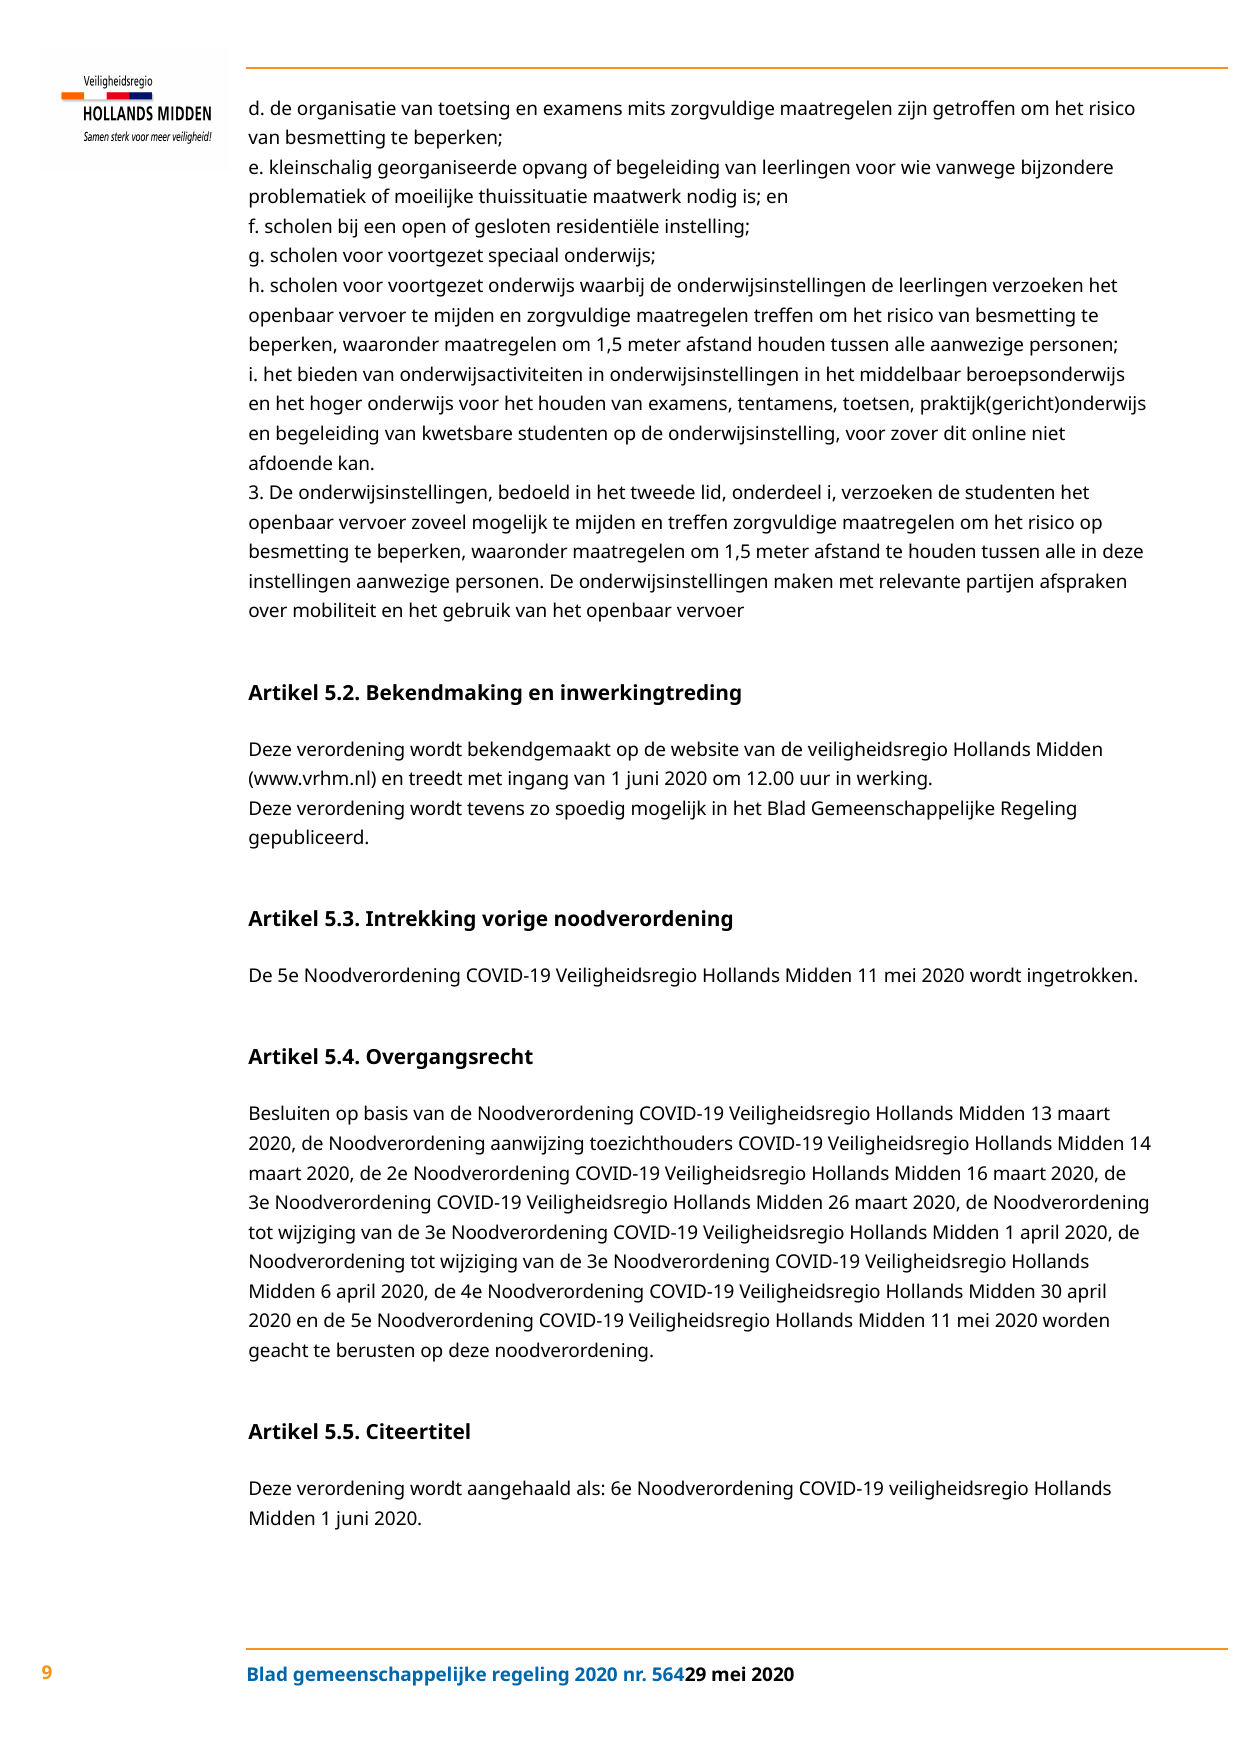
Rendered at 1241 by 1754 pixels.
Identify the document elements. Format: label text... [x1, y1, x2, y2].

text g. scholen voor voortgezet speciaal onderwijs; [248, 243, 1152, 268]
text Artikel 5.5. Citeertitel [248, 1417, 1152, 1446]
picture [41, 47, 231, 172]
text h. scholen voor voortgezet onderwijs waarbij de onderwijsinstellingen de leerlingen verzoeken het openbaar vervoer te mijden en zorgvuldige maatregelen treffen om het risico van besmetting te beperken, waaronder maatregelen om 1,5 meter afstand houden tussen alle aanwezige personen; [248, 272, 1152, 357]
text f. scholen bij een open of gesloten residentiële instelling; [248, 213, 1152, 239]
text Deze verordening wordt aangehaald als: 6e Noodverordening COVID-19 veiligheidsregio Hollands Midden 1 juni 2020. [248, 1475, 1152, 1531]
text d. de organisatie van toetsing en examens mits zorgvuldige maatregelen zijn getroffen om het risico van besmetting te beperken; [248, 95, 1152, 150]
text Deze verordening wordt tevens zo spoedig mogelijk in het Blad Gemeenschappelijke Regeling gepubliceerd. [248, 795, 1152, 850]
text 3. De onderwijsinstellingen, bedoeld in het tweede lid, onderdeel i, verzoeken de studenten het openbaar vervoer zoveel mogelijk te mijden en treffen zorgvuldige maatregelen om het risico op besmetting te beperken, waaronder maatregelen om 1,5 meter afstand te houden tussen alle in deze instellingen aanwezige personen. De onderwijsinstellingen maken met relevante partijen afspraken over mobiliteit en het gebruik van het openbaar vervoer [248, 479, 1152, 623]
text i. het bieden van onderwijsactiviteiten in onderwijsinstellingen in het middelbaar beroepsonderwijs en het hoger onderwijs voor het houden van examens, tentamens, toetsen, praktijk(gericht)onderwijs en begeleiding van kwetsbare studenten op de onderwijsinstelling, voor zover dit online niet afdoende kan. [248, 361, 1152, 476]
text Artikel 5.3. Intrekking vorige noodverordening [248, 904, 1152, 933]
text Artikel 5.2. Bekendmaking en inwerkingtreding [248, 678, 1152, 706]
text Besluiten op basis van de Noodverordening COVID-19 Veiligheidsregio Hollands Midden 13 maart 2020, de Noodverordening aanwijzing toezichthouders COVID-19 Veiligheidsregio Hollands Midden 14 maart 2020, de 2e Noodverordening COVID-19 Veiligheidsregio Hollands Midden 16 maart 2020, de 3e Noodverordening COVID-19 Veiligheidsregio Hollands Midden 26 maart 2020, de Noodverordening tot wijziging van de 3e Noodverordening COVID-19 Veiligheidsregio Hollands Midden 1 april 2020, de Noodverordening tot wijziging van de 3e Noodverordening COVID-19 Veiligheidsregio Hollands Midden 6 april 2020, de 4e Noodverordening COVID-19 Veiligheidsregio Hollands Midden 30 april 2020 en de 5e Noodverordening COVID-19 Veiligheidsregio Hollands Midden 11 mei 2020 worden geacht te berusten op deze noodverordening. [248, 1101, 1152, 1363]
text e. kleinschalig georganiseerde opvang of begeleiding van leerlingen voor wie vanwege bijzondere problematiek of moeilijke thuissituatie maatwerk nodig is; en [248, 154, 1152, 209]
text Deze verordening wordt bekendgemaakt op de website van de veiligheidsregio Hollands Midden (www.vrhm.nl) en treedt met ingang van 1 juni 2020 om 12.00 uur in werking. [248, 736, 1152, 791]
text Artikel 5.4. Overgangsrecht [248, 1042, 1152, 1071]
text De 5e Noodverordening COVID-19 Veiligheidsregio Hollands Midden 11 mei 2020 wordt ingetrokken. [248, 962, 1152, 988]
